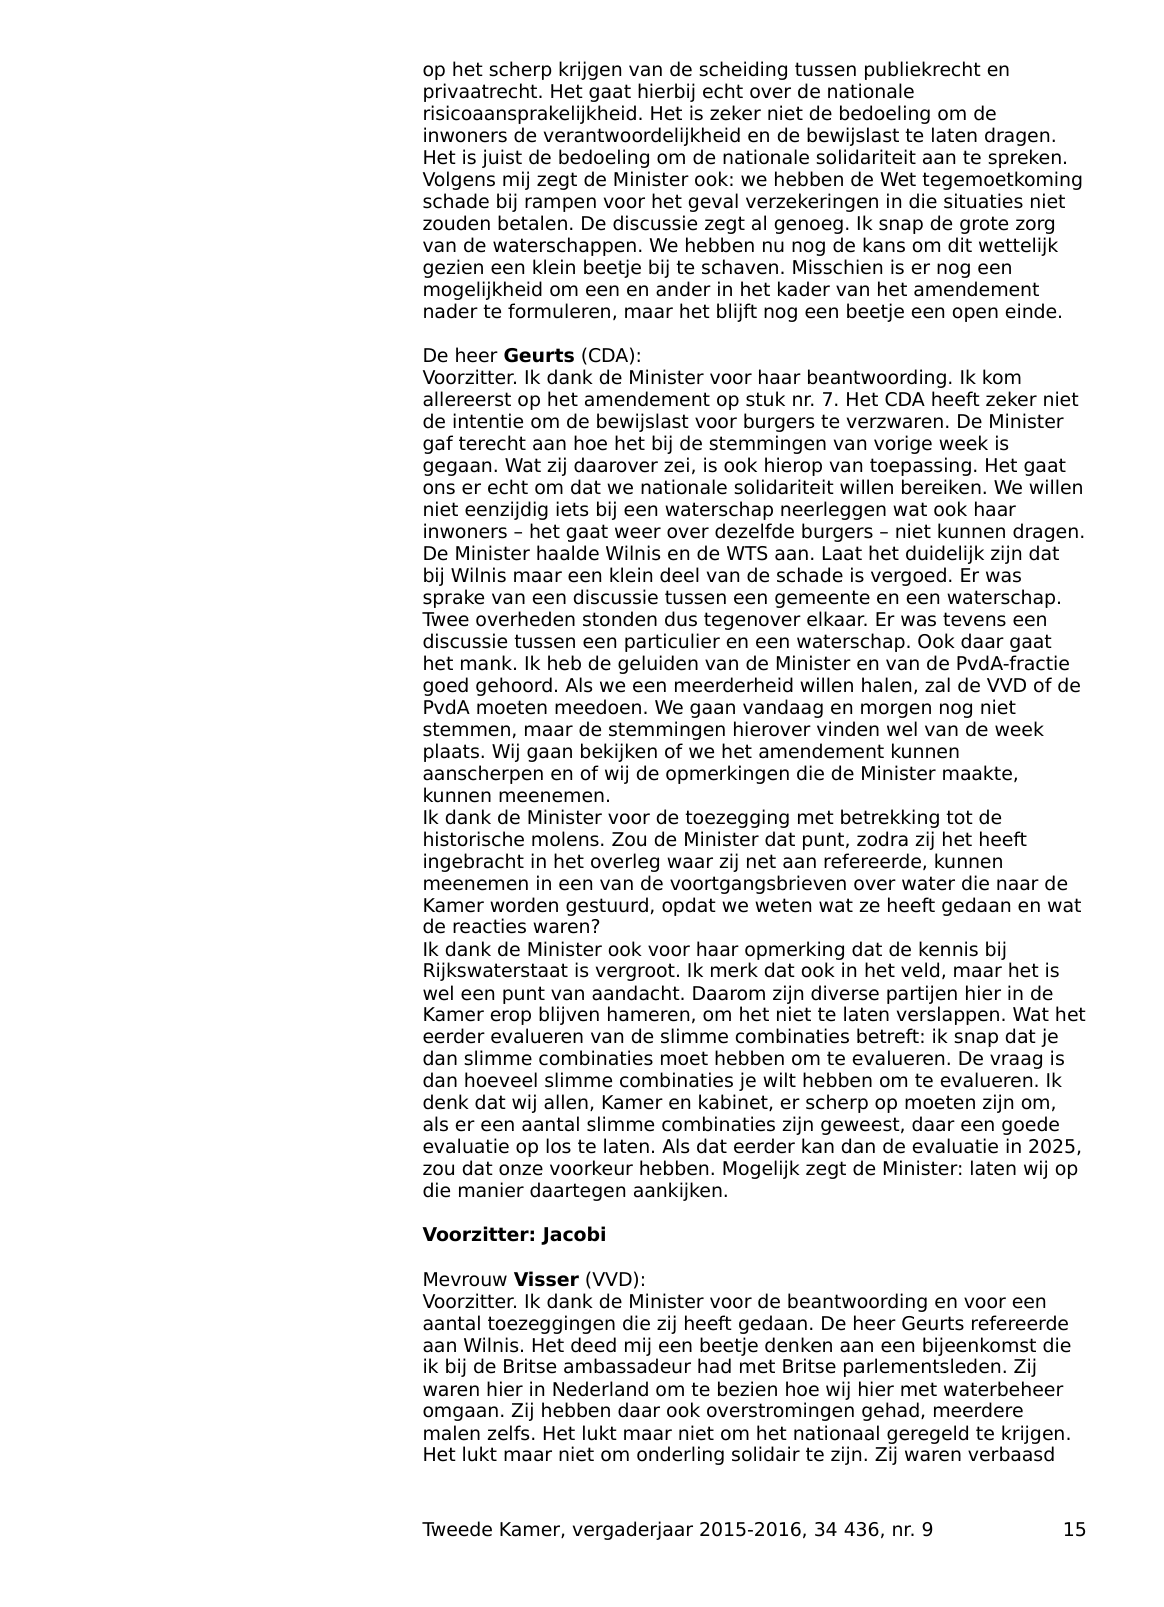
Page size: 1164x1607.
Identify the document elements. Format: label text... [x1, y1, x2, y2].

text De Minister haalde Wilnis en de WTS aan. Laat het duidelijk zijn dat bij Wilnis maar een klein deel van de schade is vergoed. Er was sprake van een discussie tussen een gemeente en een waterschap. Twee overheden stonden dus tegenover elkaar. Er was tevens een discussie tussen een particulier en een waterschap. Ook daar gaat het mank. Ik heb de geluiden van de Minister en van de PvdA-fractie goed gehoord. Als we een meerderheid willen halen, zal de VVD of de PvdA moeten meedoen. We gaan vandaag en morgen nog niet stemmen, maar de stemmingen hierover vinden wel van de week plaats. Wij gaan bekijken of we het amendement kunnen aanscherpen en of wij de opmerkingen die de Minister maakte, kunnen meenemen. [422, 543, 1087, 807]
text Voorzitter. Ik dank de Minister voor de beantwoording en voor een aantal toezeggingen die zij heeft gedaan. De heer Geurts refereerde aan Wilnis. Het deed mij een beetje denken aan een bijeenkomst die ik bij de Britse ambassadeur had met Britse parlementsleden. Zij waren hier in Nederland om te bezien hoe wij hier met waterbeheer omgaan. Zij hebben daar ook overstromingen gehad, meerdere malen zelfs. Het lukt maar niet om het nationaal geregeld te krijgen. Het lukt maar niet om onderling solidair te zijn. Zij waren verbaasd [422, 1291, 1087, 1466]
subtitle Voorzitter: Jacobi [422, 1224, 1087, 1246]
text op het scherp krijgen van de scheiding tussen publiekrecht en privaatrecht. Het gaat hierbij echt over de nationale risicoaansprakelijkheid. Het is zeker niet de bedoeling om de inwoners de verantwoordelijkheid en de bewijslast te laten dragen. Het is juist de bedoeling om de nationale solidariteit aan te spreken. Volgens mij zegt de Minister ook: we hebben de Wet tegemoetkoming schade bij rampen voor het geval verzekeringen in die situaties niet zouden betalen. De discussie zegt al genoeg. Ik snap de grote zorg van de waterschappen. We hebben nu nog de kans om dit wettelijk gezien een klein beetje bij te schaven. Misschien is er nog een mogelijkheid om een en ander in het kader van het amendement nader te formuleren, maar het blijft nog een beetje een open einde. [422, 59, 1087, 323]
text De heer Geurts (CDA): [422, 345, 1087, 367]
text Mevrouw Visser (VVD): [422, 1268, 1087, 1291]
text Ik dank de Minister voor de toezegging met betrekking tot de historische molens. Zou de Minister dat punt, zodra zij het heeft ingebracht in het overleg waar zij net aan refereerde, kunnen meenemen in een van de voortgangsbrieven over water die naar de Kamer worden gestuurd, opdat we weten wat ze heeft gedaan en wat de reacties waren? [422, 807, 1087, 938]
text Ik dank de Minister ook voor haar opmerking dat de kennis bij Rijkswaterstaat is vergroot. Ik merk dat ook in het veld, maar het is wel een punt van aandacht. Daarom zijn diverse partijen hier in de Kamer erop blijven hameren, om het niet te laten verslappen. Wat het eerder evalueren van de slimme combinaties betreft: ik snap dat je dan slimme combinaties moet hebben om te evalueren. De vraag is dan hoeveel slimme combinaties je wilt hebben om te evalueren. Ik denk dat wij allen, Kamer en kabinet, er scherp op moeten zijn om, als er een aantal slimme combinaties zijn geweest, daar een goede evaluatie op los te laten. Als dat eerder kan dan de evaluatie in 2025, zou dat onze voorkeur hebben. Mogelijk zegt de Minister: laten wij op die manier daartegen aankijken. [422, 938, 1087, 1202]
text Voorzitter. Ik dank de Minister voor haar beantwoording. Ik kom allereerst op het amendement op stuk nr. 7. Het CDA heeft zeker niet de intentie om de bewijslast voor burgers te verzwaren. De Minister gaf terecht aan hoe het bij de stemmingen van vorige week is gegaan. Wat zij daarover zei, is ook hierop van toepassing. Het gaat ons er echt om dat we nationale solidariteit willen bereiken. We willen niet eenzijdig iets bij een waterschap neerleggen wat ook haar inwoners – het gaat weer over dezelfde burgers – niet kunnen dragen. [422, 367, 1087, 543]
